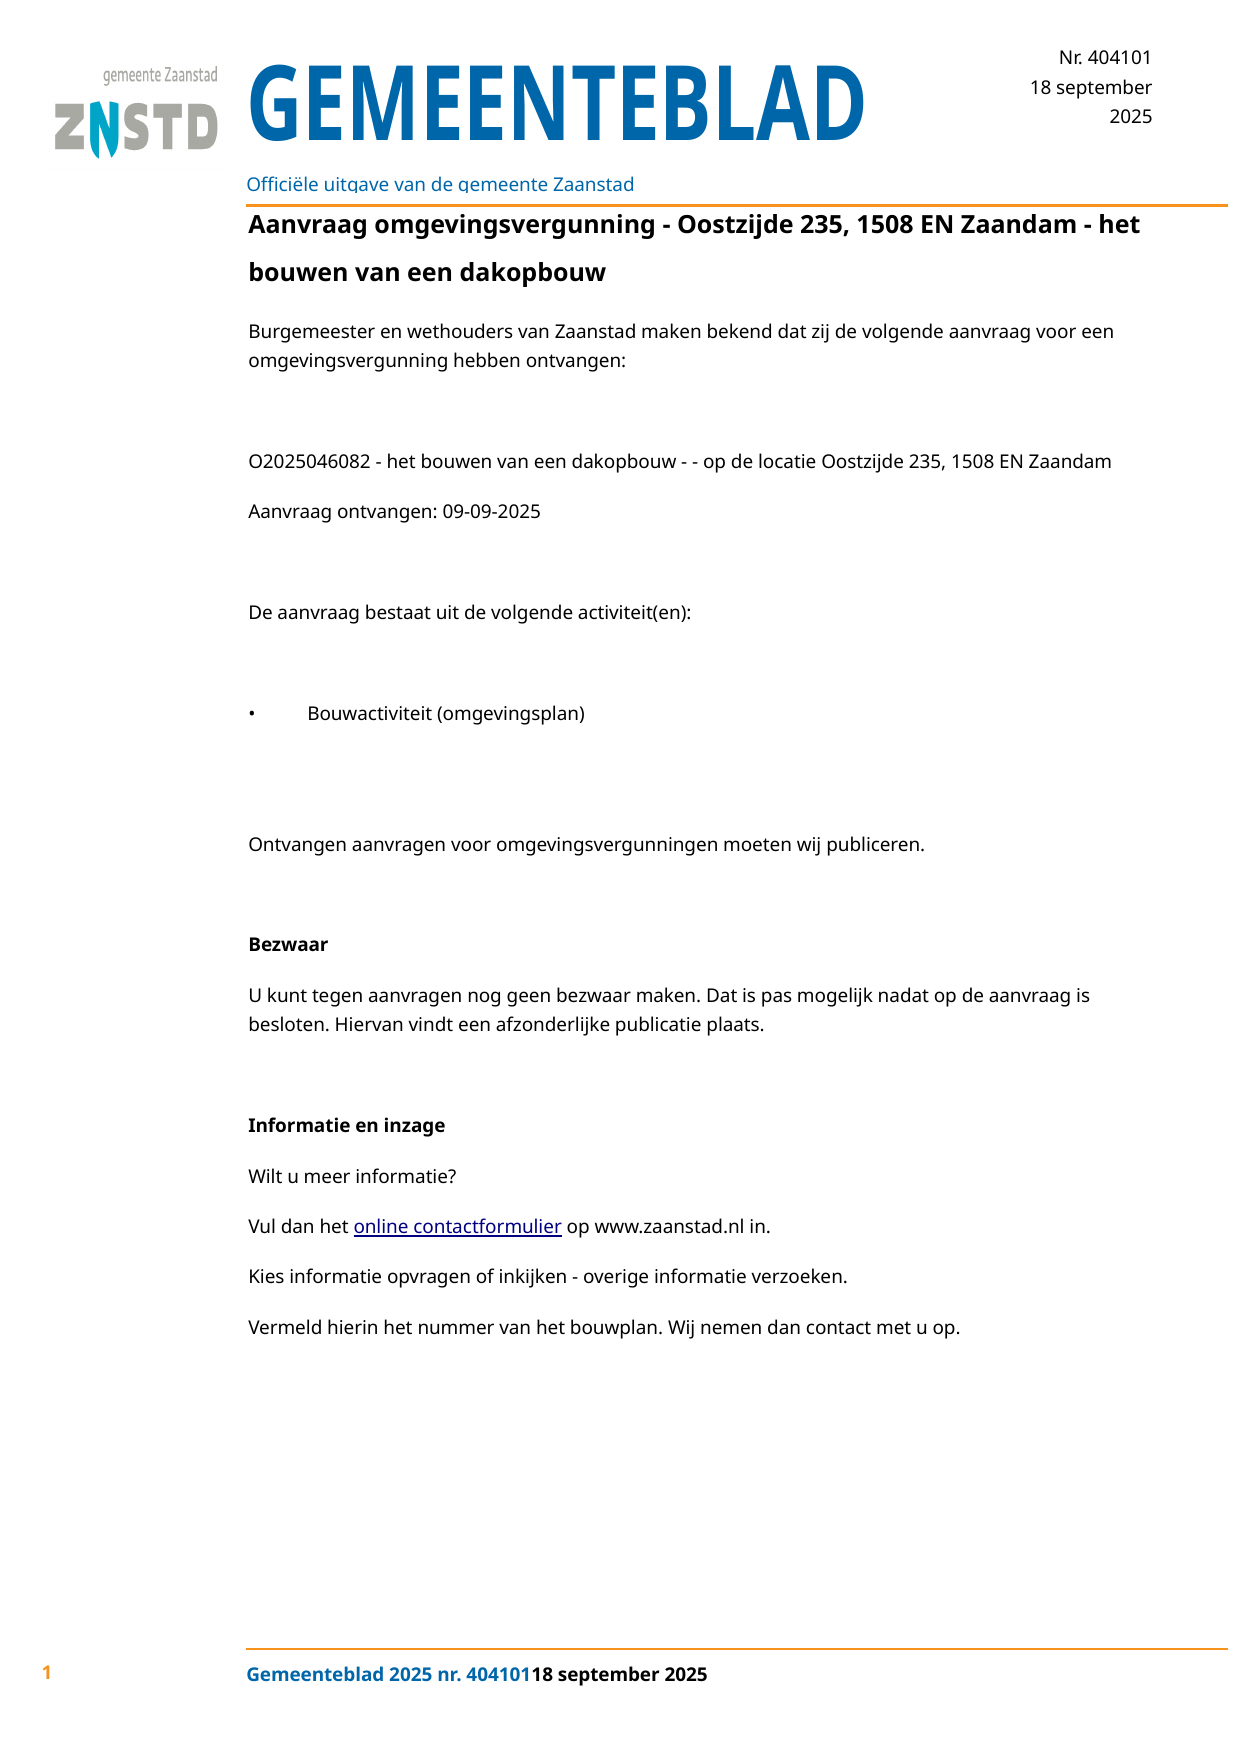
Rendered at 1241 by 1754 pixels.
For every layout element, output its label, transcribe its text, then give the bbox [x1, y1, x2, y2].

text Vul dan het online contactformulier op www.zaanstad.nl in. [248, 1213, 1152, 1239]
list Bouwactiviteit (omgevingsplan) [248, 700, 1152, 726]
text Vermeld hierin het nummer van het bouwplan. Wij nemen dan contact met u op. [248, 1314, 1152, 1340]
text Kies informatie opvragen of inkijken - overige informatie verzoeken. [248, 1264, 1152, 1289]
text Burgemeester en wethouders van Zaanstad maken bekend dat zij de volgende aanvraag voor een omgevingsvergunning hebben ontvangen: [248, 318, 1152, 373]
text Ontvangen aanvragen voor omgevingsvergunningen moeten wij publiceren. [248, 831, 1152, 857]
text Bezwaar [248, 932, 1152, 957]
picture [41, 47, 231, 172]
text Aanvraag omgevingsvergunning - Oostzijde 235, 1508 EN Zaandam - het bouwen van een dakopbouw [248, 207, 1152, 288]
text Informatie en inzage [248, 1112, 1152, 1138]
text De aanvraag bestaat uit de volgende activiteit(en): [248, 599, 1152, 625]
text Aanvraag ontvangen: 09-09-2025 [248, 499, 1152, 524]
text U kunt tegen aanvragen nog geen bezwaar maken. Dat is pas mogelijk nadat op de aanvraag is besloten. Hiervan vindt een afzonderlijke publicatie plaats. [248, 982, 1152, 1037]
text O2025046082 - het bouwen van een dakopbouw - - op de locatie Oostzijde 235, 1508 EN Zaandam [248, 448, 1152, 474]
text Wilt u meer informatie? [248, 1163, 1152, 1189]
